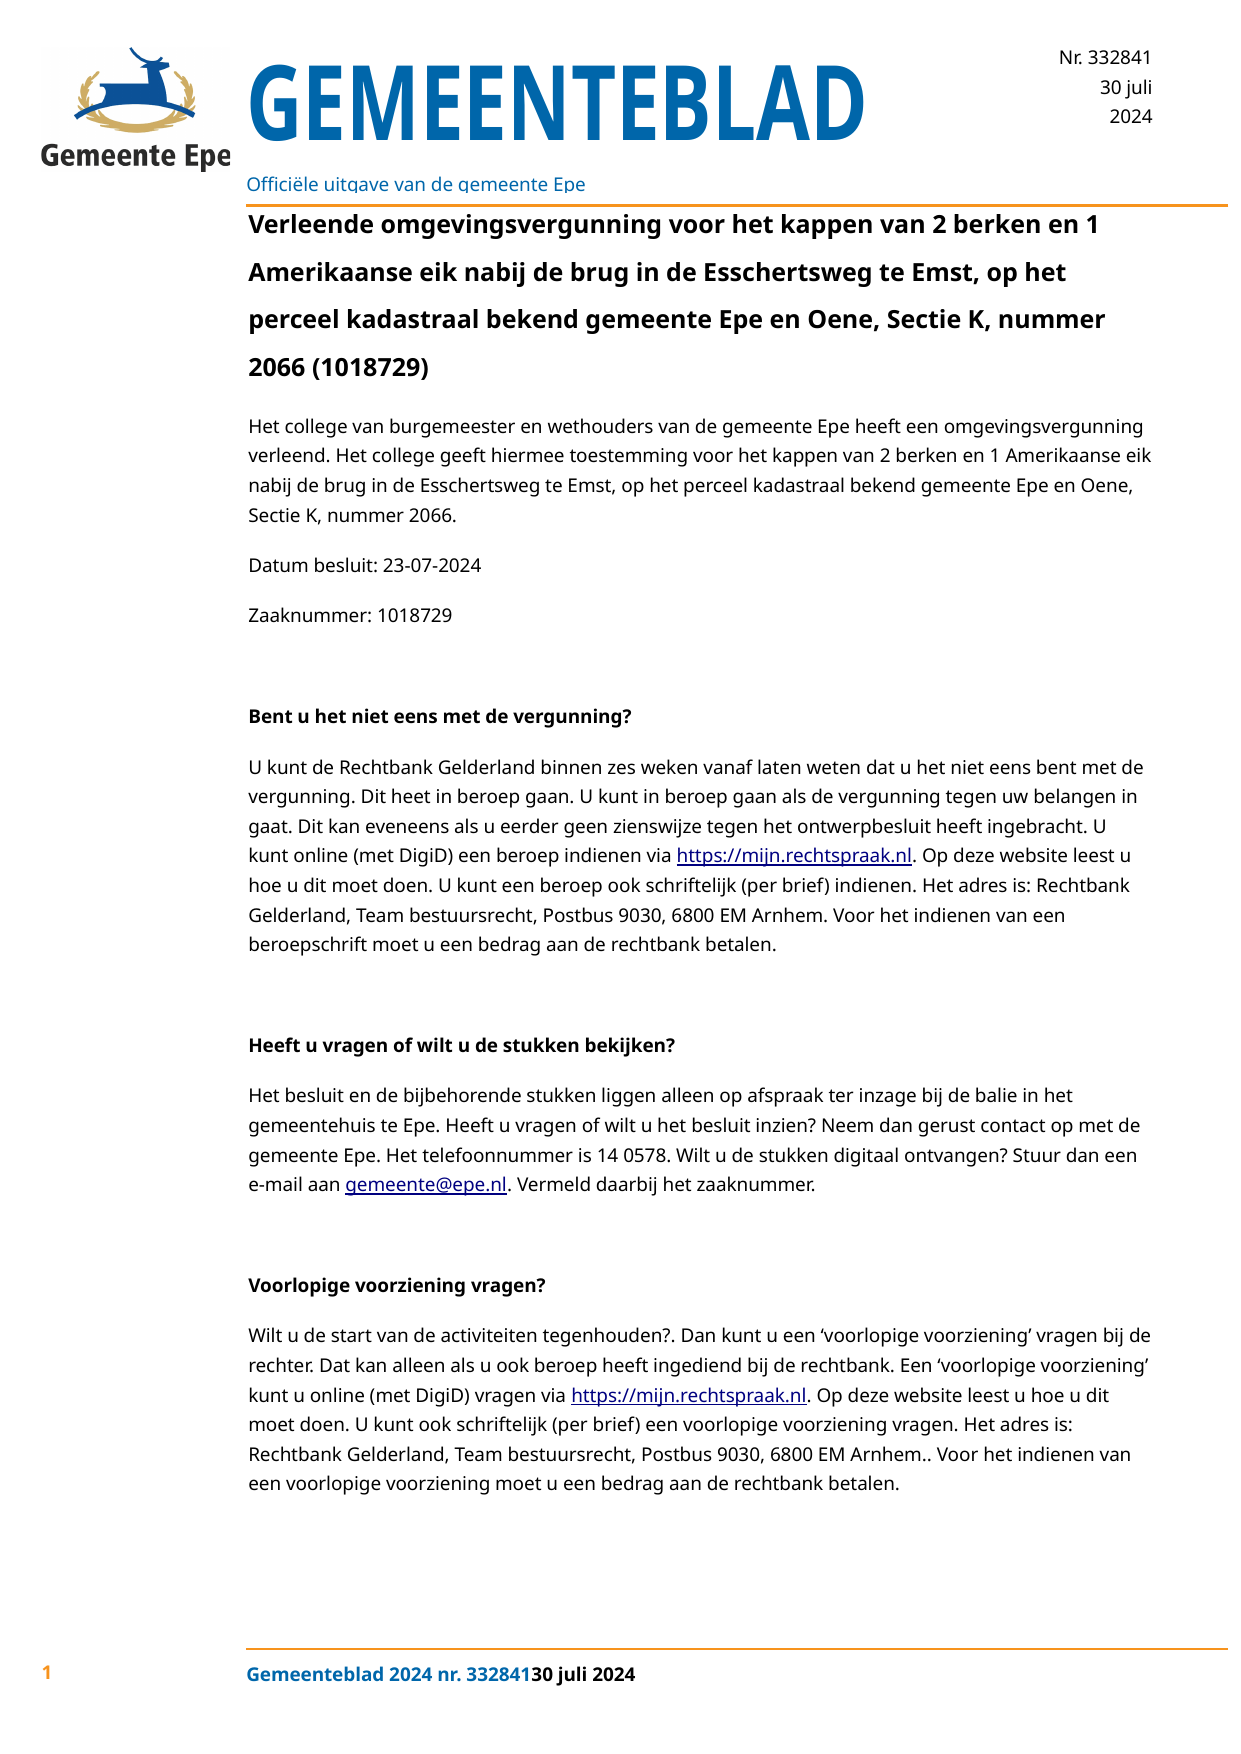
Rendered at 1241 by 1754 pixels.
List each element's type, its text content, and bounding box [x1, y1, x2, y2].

text Verleende omgevingsvergunning voor het kappen van 2 berken en 1 Amerikaanse eik nabij de brug in de Esschertsweg te Emst, op het perceel kadastraal bekend gemeente Epe en Oene, Sectie K, nummer 2066 (1018729) [248, 207, 1152, 384]
text Voorlopige voorziening vragen? [248, 1272, 1152, 1298]
text U kunt de Rechtbank Gelderland binnen zes weken vanaf laten weten dat u het niet eens bent met de vergunning. Dit heet in beroep gaan. U kunt in beroep gaan als de vergunning tegen uw belangen in gaat. Dit kan eveneens als u eerder geen zienswijze tegen het ontwerpbesluit heeft ingebracht. U kunt online (met DigiD) een beroep indienen via https://mijn.rechtspraak.nl. Op deze website leest u hoe u dit moet doen. U kunt een beroep ook schriftelijk (per brief) indienen. Het adres is: Rechtbank Gelderland, Team bestuursrecht, Postbus 9030, 6800 EM Arnhem. Voor het indienen van een beroepschrift moet u een bedrag aan de rechtbank betalen. [248, 754, 1152, 957]
text Het college van burgemeester en wethouders van de gemeente Epe heeft een omgevingsvergunning verleend. Het college geeft hiermee toestemming voor het kappen van 2 berken en 1 Amerikaanse eik nabij de brug in de Esschertsweg te Emst, op het perceel kadastraal bekend gemeente Epe en Oene, Sectie K, nummer 2066. [248, 413, 1152, 528]
text Wilt u de start van de activiteiten tegenhouden?. Dan kunt u een ‘voorlopige voorziening’ vragen bij de rechter. Dat kan alleen als u ook beroep heeft ingediend bij de rechtbank. Een ‘voorlopige voorziening’ kunt u online (met DigiD) vragen via https://mijn.rechtspraak.nl. Op deze website leest u hoe u dit moet doen. U kunt ook schriftelijk (per brief) een voorlopige voorziening vragen. Het adres is: Rechtbank Gelderland, Team bestuursrecht, Postbus 9030, 6800 EM Arnhem.. Voor het indienen van een voorlopige voorziening moet u een bedrag aan de rechtbank betalen. [248, 1323, 1152, 1496]
text Zaaknummer: 1018729 [248, 603, 1152, 628]
text Datum besluit: 23-07-2024 [248, 552, 1152, 578]
picture [41, 47, 231, 172]
text Bent u het niet eens met de vergunning? [248, 703, 1152, 729]
text Het besluit en de bijbehorende stukken liggen alleen op afspraak ter inzage bij de balie in het gemeentehuis te Epe. Heeft u vragen of wilt u het besluit inzien? Neem dan gerust contact op met de gemeente Epe. Het telefoonnummer is 14 0578. Wilt u de stukken digitaal ontvangen? Stuur dan een e-mail aan gemeente@epe.nl. Vermeld daarbij het zaaknummer. [248, 1083, 1152, 1197]
text Heeft u vragen of wilt u de stukken bekijken? [248, 1032, 1152, 1058]
